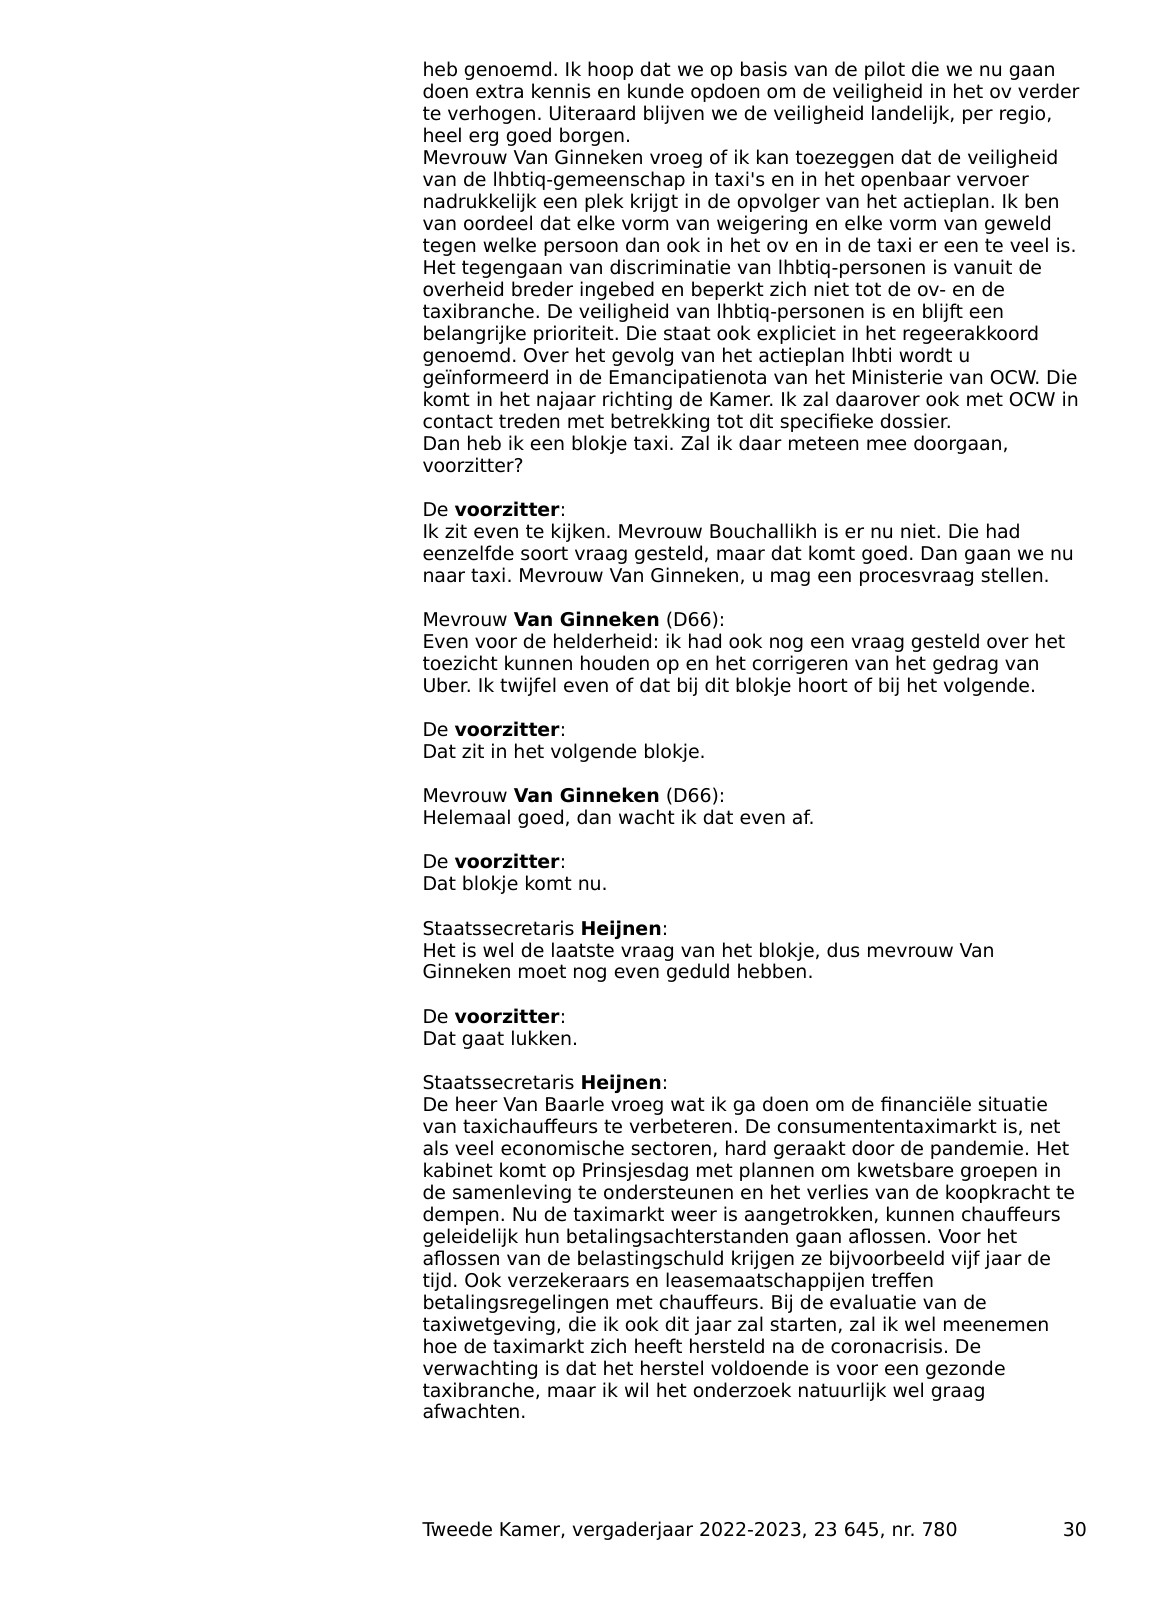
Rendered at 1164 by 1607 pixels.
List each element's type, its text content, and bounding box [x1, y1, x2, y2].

text De voorzitter: [422, 851, 1087, 873]
text Staatssecretaris Heijnen: [422, 1072, 1087, 1094]
text Ik zit even te kijken. Mevrouw Bouchallikh is er nu niet. Die had eenzelfde soort vraag gesteld, maar dat komt goed. Dan gaan we nu naar taxi. Mevrouw Van Ginneken, u mag een procesvraag stellen. [422, 521, 1087, 587]
text Het is wel de laatste vraag van het blokje, dus mevrouw Van Ginneken moet nog even geduld hebben. [422, 939, 1087, 983]
text Mevrouw Van Ginneken (D66): [422, 785, 1087, 807]
text Even voor de helderheid: ik had ook nog een vraag gesteld over het toezicht kunnen houden op en het corrigeren van het gedrag van Uber. Ik twijfel even of dat bij dit blokje hoort of bij het volgende. [422, 631, 1087, 697]
text De voorzitter: [422, 499, 1087, 521]
text Mevrouw Van Ginneken (D66): [422, 609, 1087, 631]
text De heer Van Baarle vroeg wat ik ga doen om de financiële situatie van taxichauffeurs te verbeteren. De consumententaximarkt is, net als veel economische sectoren, hard geraakt door de pandemie. Het kabinet komt op Prinsjesdag met plannen om kwetsbare groepen in de samenleving te ondersteunen en het verlies van de koopkracht te dempen. Nu de taximarkt weer is aangetrokken, kunnen chauffeurs geleidelijk hun betalingsachterstanden gaan aflossen. Voor het aflossen van de belastingschuld krijgen ze bijvoorbeeld vijf jaar de tijd. Ook verzekeraars en leasemaatschappijen treffen betalingsregelingen met chauffeurs. Bij de evaluatie van de taxiwetgeving, die ik ook dit jaar zal starten, zal ik wel meenemen hoe de taximarkt zich heeft hersteld na de coronacrisis. De verwachting is dat het herstel voldoende is voor een gezonde taxibranche, maar ik wil het onderzoek natuurlijk wel graag afwachten. [422, 1094, 1087, 1423]
text Dat gaat lukken. [422, 1028, 1087, 1049]
text Mevrouw Van Ginneken vroeg of ik kan toezeggen dat de veiligheid van de lhbtiq-gemeenschap in taxi's en in het openbaar vervoer nadrukkelijk een plek krijgt in de opvolger van het actieplan. Ik ben van oordeel dat elke vorm van weigering en elke vorm van geweld tegen welke persoon dan ook in het ov en in de taxi er een te veel is. Het tegengaan van discriminatie van lhbtiq-personen is vanuit de overheid breder ingebed en beperkt zich niet tot de ov- en de taxibranche. De veiligheid van lhbtiq-personen is en blijft een belangrijke prioriteit. Die staat ook expliciet in het regeerakkoord genoemd. Over het gevolg van het actieplan lhbti wordt u geïnformeerd in de Emancipatienota van het Ministerie van OCW. Die komt in het najaar richting de Kamer. Ik zal daarover ook met OCW in contact treden met betrekking tot dit specifieke dossier. [422, 147, 1087, 433]
text De voorzitter: [422, 1006, 1087, 1028]
text Dan heb ik een blokje taxi. Zal ik daar meteen mee doorgaan, voorzitter? [422, 433, 1087, 477]
text Helemaal goed, dan wacht ik dat even af. [422, 807, 1087, 829]
text Dat zit in het volgende blokje. [422, 741, 1087, 763]
text heb genoemd. Ik hoop dat we op basis van de pilot die we nu gaan doen extra kennis en kunde opdoen om de veiligheid in het ov verder te verhogen. Uiteraard blijven we de veiligheid landelijk, per regio, heel erg goed borgen. [422, 59, 1087, 147]
text Dat blokje komt nu. [422, 873, 1087, 895]
text De voorzitter: [422, 719, 1087, 741]
text Staatssecretaris Heijnen: [422, 917, 1087, 939]
